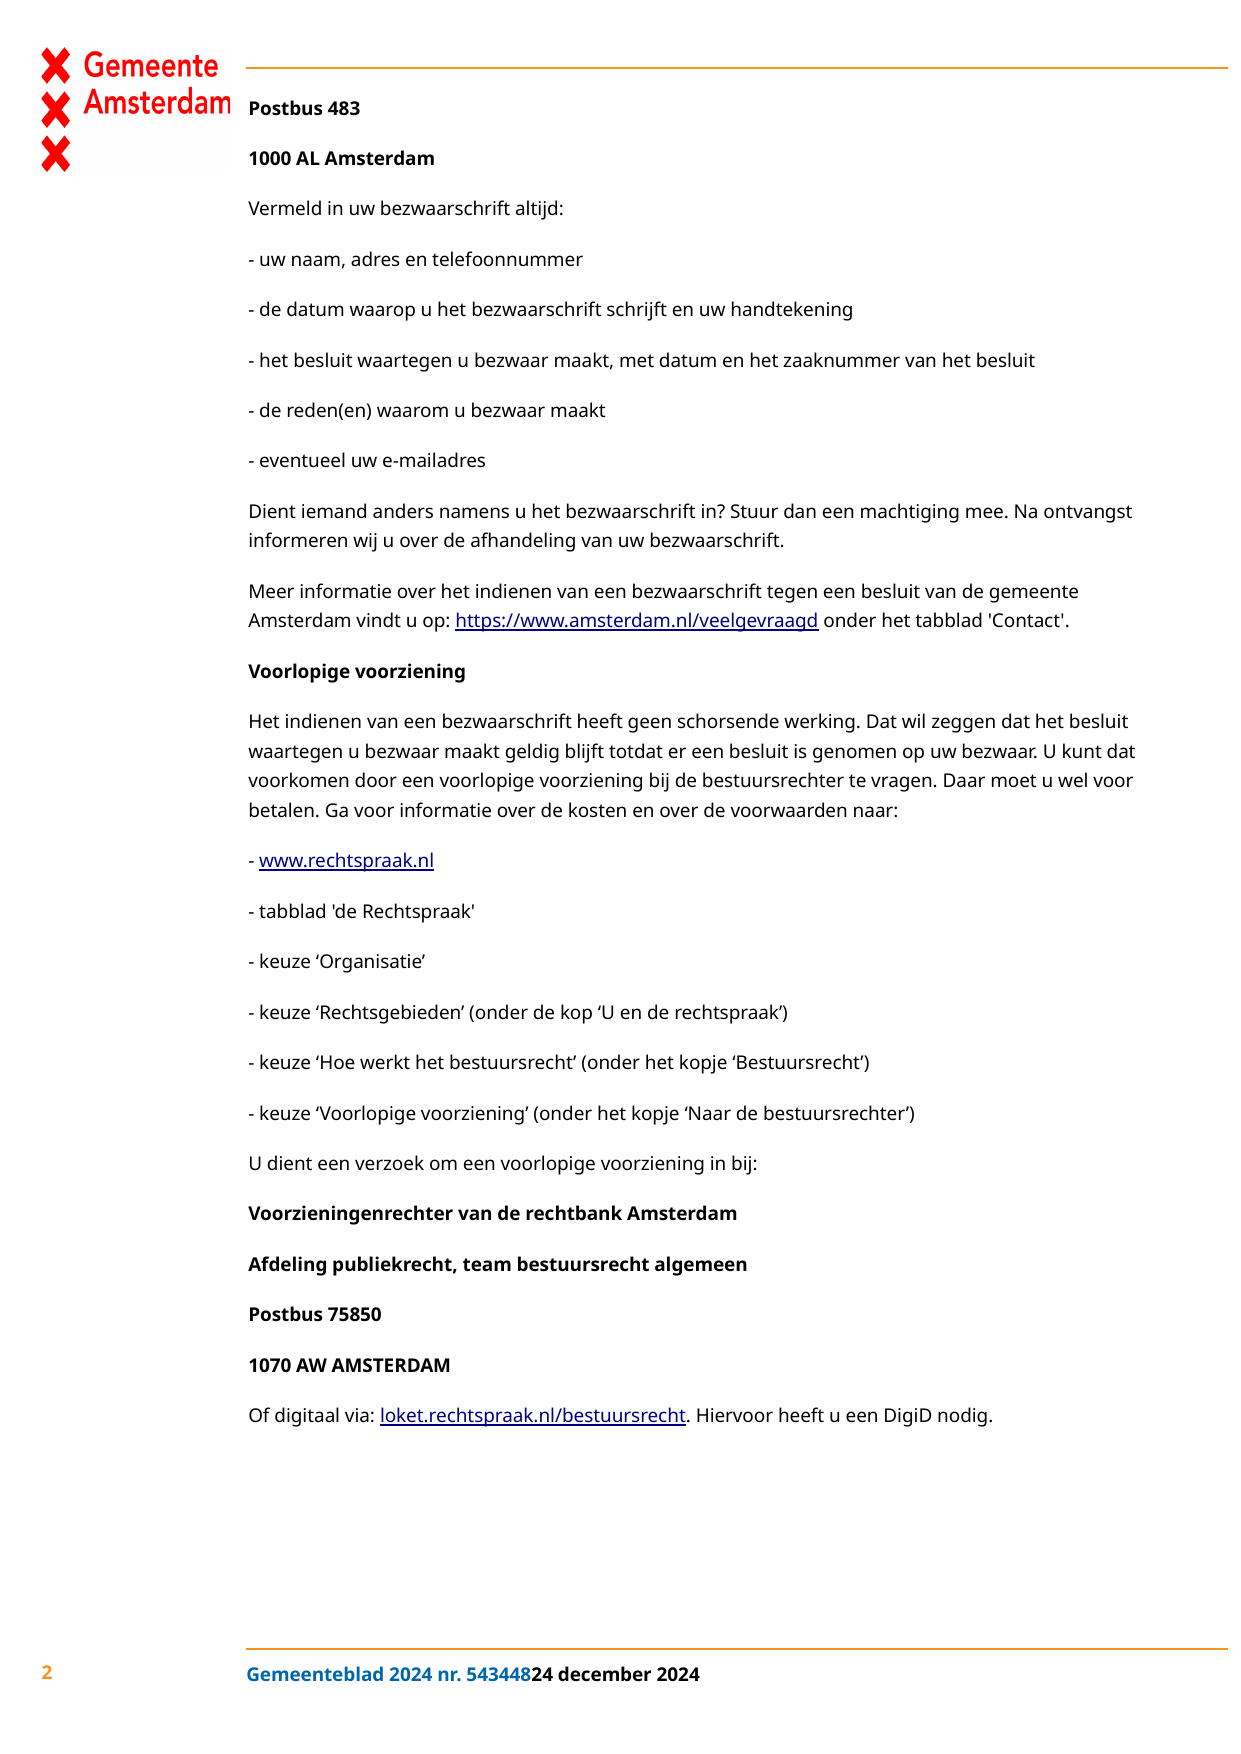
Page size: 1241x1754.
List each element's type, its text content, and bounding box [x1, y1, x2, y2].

text Het indienen van een bezwaarschrift heeft geen schorsende werking. Dat wil zeggen dat het besluit waartegen u bezwaar maakt geldig blijft totdat er een besluit is genomen op uw bezwaar. U kunt dat voorkomen door een voorlopige voorziening bij de bestuursrechter te vragen. Daar moet u wel voor betalen. Ga voor informatie over de kosten en over de voorwaarden naar: [248, 708, 1152, 823]
text - de reden(en) waarom u bezwaar maakt [248, 397, 1152, 423]
text 1070 AW AMSTERDAM [248, 1352, 1152, 1378]
text Postbus 483 [248, 95, 1152, 121]
text - keuze ‘Rechtsgebieden’ (onder de kop ‘U en de rechtspraak’) [248, 999, 1152, 1025]
text - tabblad 'de Rechtspraak' [248, 898, 1152, 924]
text Vermeld in uw bezwaarschrift altijd: [248, 196, 1152, 221]
text - keuze ‘Voorlopige voorziening’ (onder het kopje ‘Naar de bestuursrechter’) [248, 1100, 1152, 1126]
text Of digitaal via: loket.rechtspraak.nl/bestuursrecht. Hiervoor heeft u een DigiD nodig. [248, 1402, 1152, 1428]
text Voorzieningenrechter van de rechtbank Amsterdam [248, 1201, 1152, 1226]
text - de datum waarop u het bezwaarschrift schrijft en uw handtekening [248, 296, 1152, 322]
text Meer informatie over het indienen van een bezwaarschrift tegen een besluit van de gemeente Amsterdam vindt u op: https://www.amsterdam.nl/veelgevraagd onder het tabblad 'Contact'. [248, 578, 1152, 633]
text - eventueel uw e-mailadres [248, 448, 1152, 473]
text Afdeling publiekrecht, team bestuursrecht algemeen [248, 1251, 1152, 1277]
text - www.rechtspraak.nl [248, 848, 1152, 873]
text U dient een verzoek om een voorlopige voorziening in bij: [248, 1150, 1152, 1176]
text - keuze ‘Organisatie’ [248, 948, 1152, 974]
text - keuze ‘Hoe werkt het bestuursrecht’ (onder het kopje ‘Bestuursrecht’) [248, 1049, 1152, 1075]
text Voorlopige voorziening [248, 658, 1152, 684]
text 1000 AL Amsterdam [248, 145, 1152, 171]
text Dient iemand anders namens u het bezwaarschrift in? Stuur dan een machtiging mee. Na ontvangst informeren wij u over de afhandeling van uw bezwaarschrift. [248, 498, 1152, 553]
text - uw naam, adres en telefoonnummer [248, 246, 1152, 272]
picture [41, 47, 231, 172]
text - het besluit waartegen u bezwaar maakt, met datum en het zaaknummer van het besluit [248, 347, 1152, 373]
text Postbus 75850 [248, 1301, 1152, 1327]
